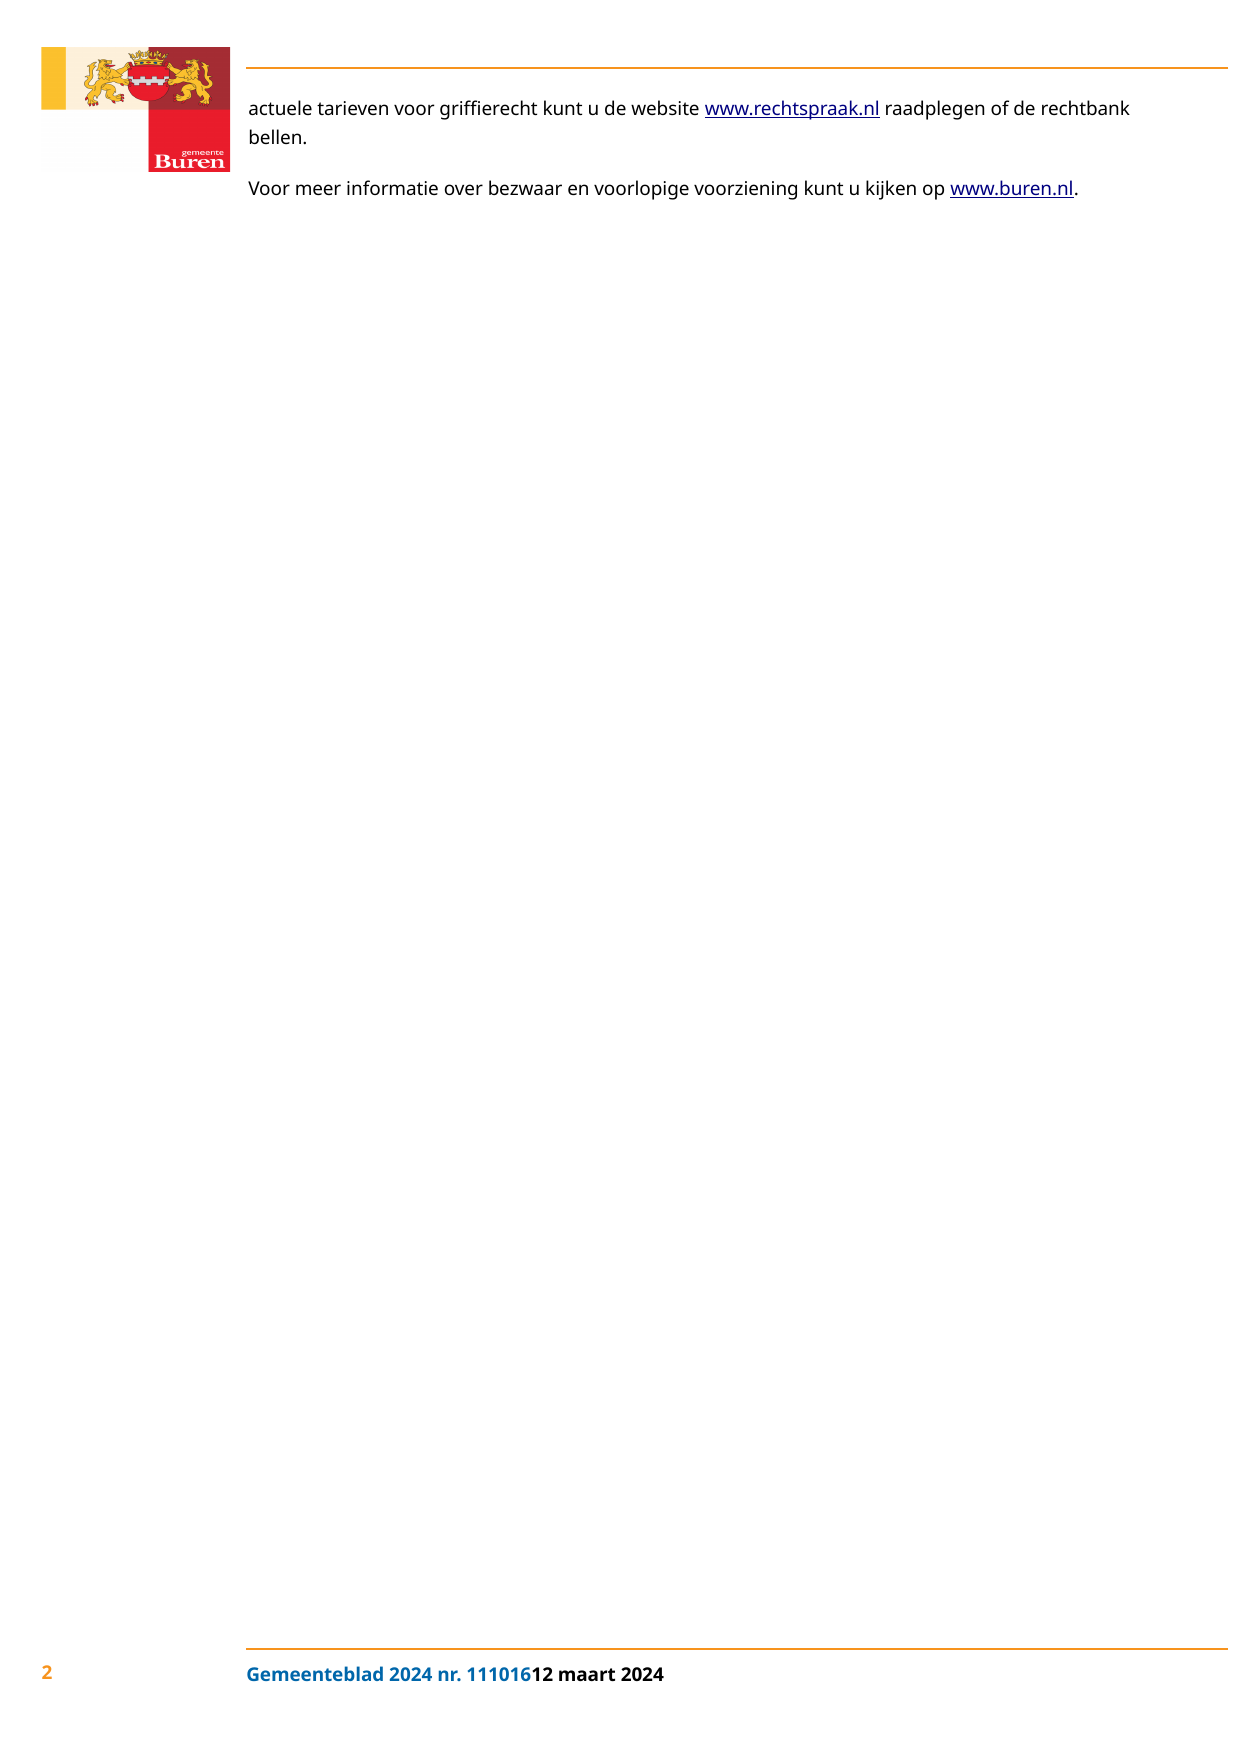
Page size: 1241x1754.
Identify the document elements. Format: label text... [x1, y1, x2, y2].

text Voor meer informatie over bezwaar en voorlopige voorziening kunt u kijken op www.buren.nl. [248, 175, 1152, 201]
picture [41, 47, 231, 172]
text actuele tarieven voor griffierecht kunt u de website www.rechtspraak.nl raadplegen of de rechtbank bellen. [248, 95, 1152, 150]
